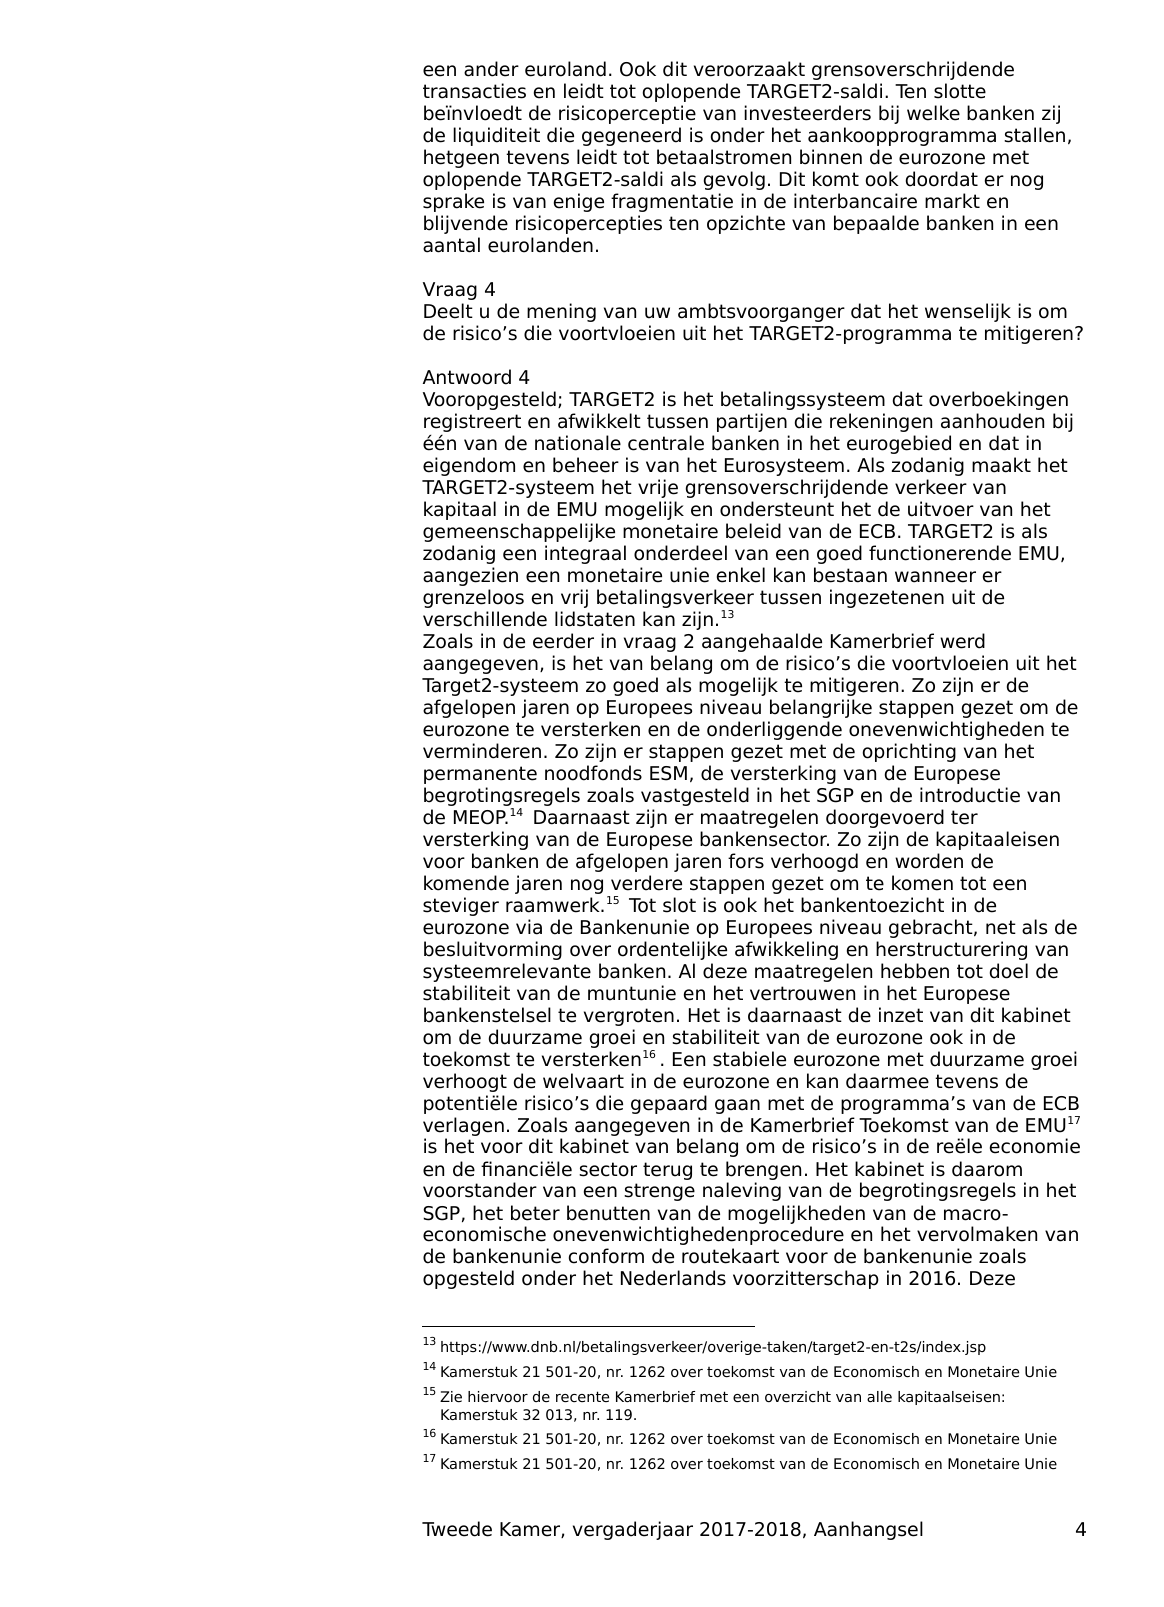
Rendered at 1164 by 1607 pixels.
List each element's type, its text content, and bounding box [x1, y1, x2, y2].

text Antwoord 4 [422, 367, 1087, 389]
text Zie hiervoor de recente Kamerbrief met een overzicht van alle kapitaalseisen: Kamerstuk 32 013, nr. 119. [422, 1385, 1087, 1424]
text een ander euroland. Ook dit veroorzaakt grensoverschrijdende transacties en leidt tot oplopende TARGET2-saldi. Ten slotte beïnvloedt de risicoperceptie van investeerders bij welke banken zij de liquiditeit die gegeneerd is onder het aankoopprogramma stallen, hetgeen tevens leidt tot betaalstromen binnen de eurozone met oplopende TARGET2-saldi als gevolg. Dit komt ook doordat er nog sprake is van enige fragmentatie in de interbancaire markt en blijvende risicopercepties ten opzichte van bepaalde banken in een aantal eurolanden. [422, 59, 1087, 257]
text https://www.dnb.nl/betalingsverkeer/overige-taken/target2-en-t2s/index.jsp [422, 1335, 1087, 1357]
text Deelt u de mening van uw ambtsvoorganger dat het wenselijk is om de risico’s die voortvloeien uit het TARGET2-programma te mitigeren? [422, 301, 1087, 345]
text Kamerstuk 21 501-20, nr. 1262 over toekomst van de Economisch en Monetaire Unie [422, 1427, 1087, 1449]
text Vraag 4 [422, 279, 1087, 301]
text Zoals in de eerder in vraag 2 aangehaalde Kamerbrief werd aangegeven, is het van belang om de risico’s die voortvloeien uit het Target2-systeem zo goed als mogelijk te mitigeren. Zo zijn er de afgelopen jaren op Europees niveau belangrijke stappen gezet om de eurozone te versterken en de onderliggende onevenwichtigheden te verminderen. Zo zijn er stappen gezet met de oprichting van het permanente noodfonds ESM, de versterking van de Europese begrotingsregels zoals vastgesteld in het SGP en de introductie van de MEOP. Daarnaast zijn er maatregelen doorgevoerd ter versterking van de Europese bankensector. Zo zijn de kapitaaleisen voor banken de afgelopen jaren fors verhoogd en worden de komende jaren nog verdere stappen gezet om te komen tot een steviger raamwerk. Tot slot is ook het bankentoezicht in de eurozone via de Bankenunie op Europees niveau gebracht, net als de besluitvorming over ordentelijke afwikkeling en herstructurering van systeemrelevante banken. Al deze maatregelen hebben tot doel de stabiliteit van de muntunie en het vertrouwen in het Europese bankenstelsel te vergroten. Het is daarnaast de inzet van dit kabinet om de duurzame groei en stabiliteit van de eurozone ook in de toekomst te versterken. Een stabiele eurozone met duurzame groei verhoogt de welvaart in de eurozone en kan daarmee tevens de potentiële risico’s die gepaard gaan met de programma’s van de ECB verlagen. Zoals aangegeven in de Kamerbrief Toekomst van de EMU is het voor dit kabinet van belang om de risico’s in de reële economie en de financiële sector terug te brengen. Het kabinet is daarom voorstander van een strenge naleving van de begrotingsregels in het SGP, het beter benutten van de mogelijkheden van de macro-economische onevenwichtighedenprocedure en het vervolmaken van de bankenunie conform de routekaart voor de bankenunie zoals opgesteld onder het Nederlands voorzitterschap in 2016. Deze [422, 631, 1087, 1290]
text Kamerstuk 21 501-20, nr. 1262 over toekomst van de Economisch en Monetaire Unie [422, 1360, 1087, 1382]
text Kamerstuk 21 501-20, nr. 1262 over toekomst van de Economisch en Monetaire Unie [422, 1452, 1087, 1474]
text Vooropgesteld; TARGET2 is het betalingssysteem dat overboekingen registreert en afwikkelt tussen partijen die rekeningen aanhouden bij één van de nationale centrale banken in het eurogebied en dat in eigendom en beheer is van het Eurosysteem. Als zodanig maakt het TARGET2-systeem het vrije grensoverschrijdende verkeer van kapitaal in de EMU mogelijk en ondersteunt het de uitvoer van het gemeenschappelijke monetaire beleid van de ECB. TARGET2 is als zodanig een integraal onderdeel van een goed functionerende EMU, aangezien een monetaire unie enkel kan bestaan wanneer er grenzeloos en vrij betalingsverkeer tussen ingezetenen uit de verschillende lidstaten kan zijn. [422, 389, 1087, 631]
